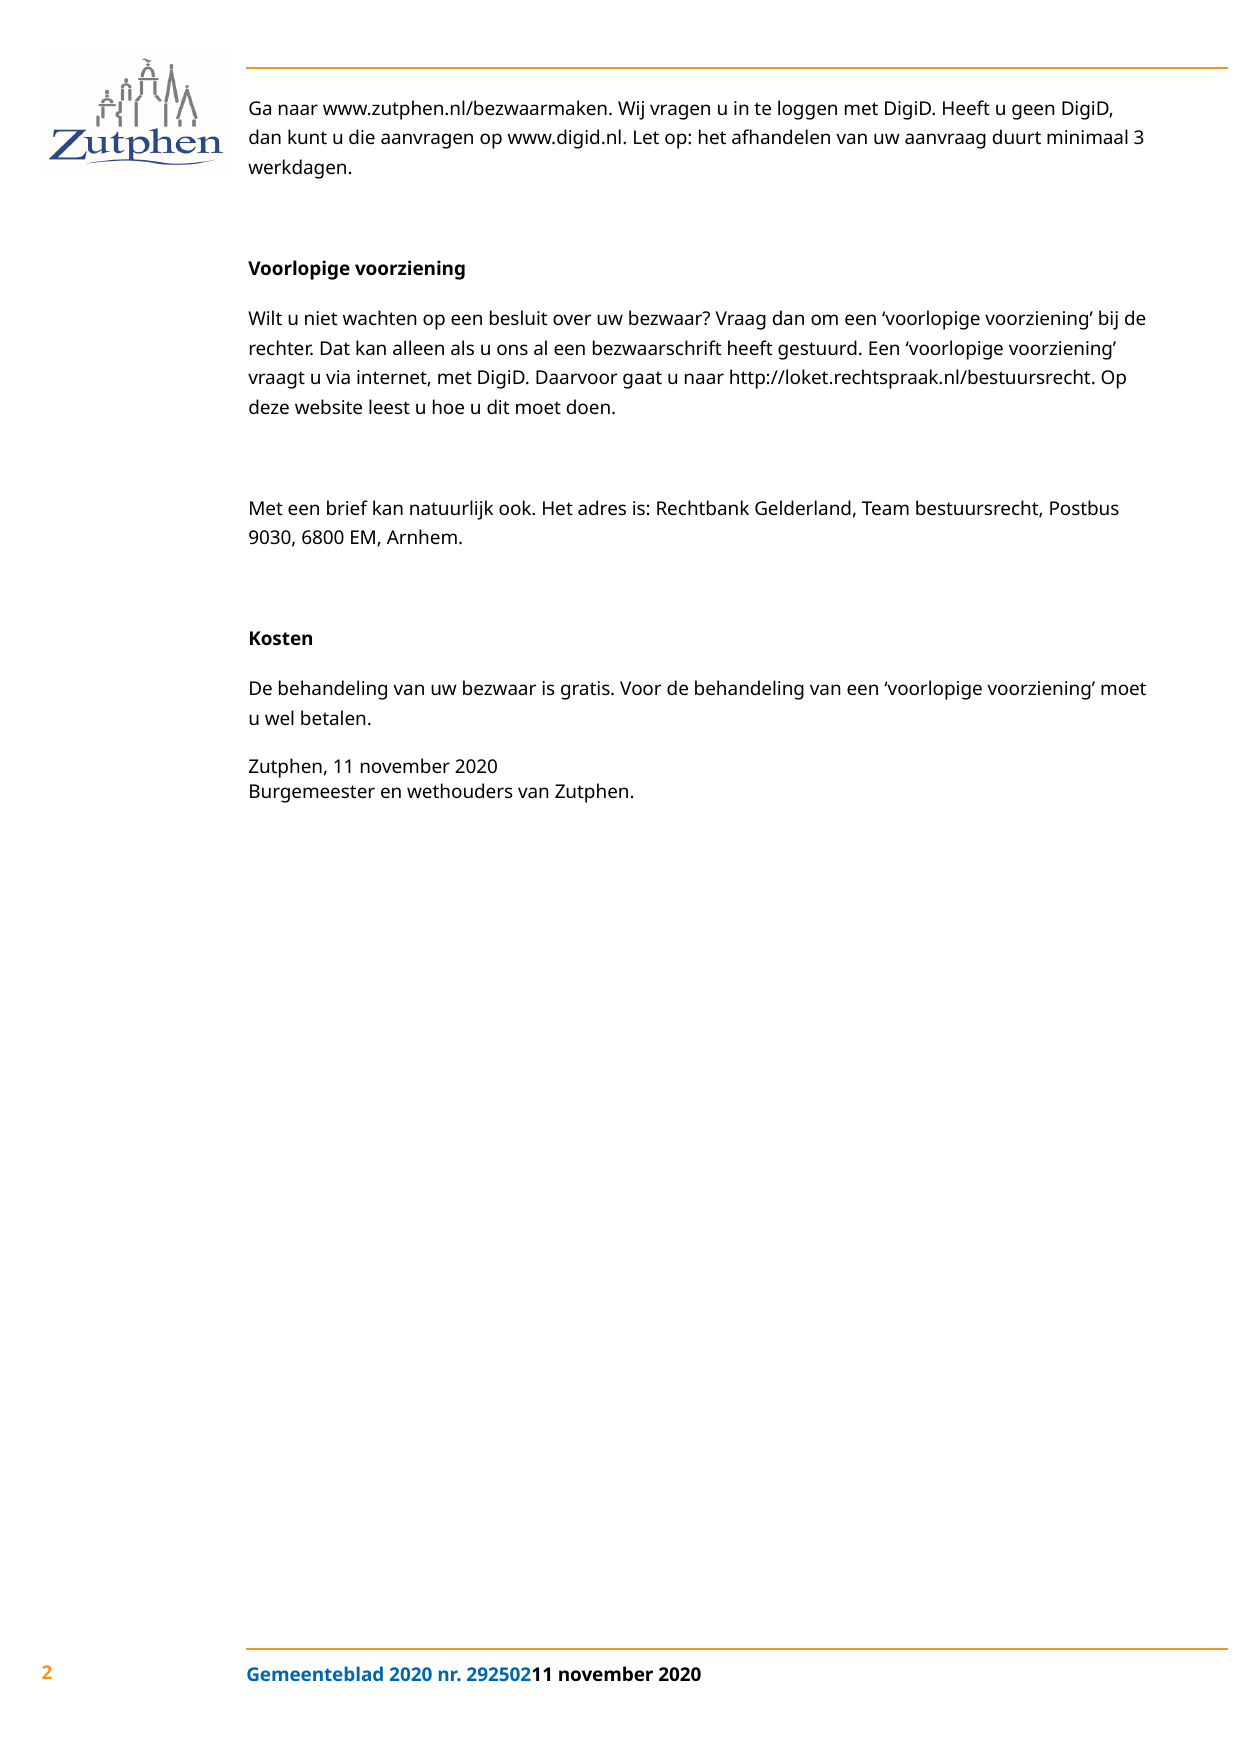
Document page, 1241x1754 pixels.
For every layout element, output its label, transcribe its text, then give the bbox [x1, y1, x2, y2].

picture [41, 47, 231, 172]
text Kosten [248, 625, 1152, 651]
text Ga naar www.zutphen.nl/bezwaarmaken. Wij vragen u in te loggen met DigiD. Heeft u geen DigiD, dan kunt u die aanvragen op www.digid.nl. Let op: het afhandelen van uw aanvraag duurt minimaal 3 werkdagen. [248, 95, 1152, 180]
text Wilt u niet wachten op een besluit over uw bezwaar? Vraag dan om een ‘voorlopige voorziening’ bij de rechter. Dat kan alleen als u ons al een bezwaarschrift heeft gestuurd. Een ‘voorlopige voorziening’ vraagt u via internet, met DigiD. Daarvoor gaat u naar http://loket.rechtspraak.nl/bestuursrecht. Op deze website leest u hoe u dit moet doen. [248, 305, 1152, 420]
text Zutphen, 11 november 2020 [248, 753, 1152, 779]
text Met een brief kan natuurlijk ook. Het adres is: Rechtbank Gelderland, Team bestuursrecht, Postbus 9030, 6800 EM, Arnhem. [248, 495, 1152, 550]
text Burgemeester en wethouders van Zutphen. [248, 779, 1152, 804]
text De behandeling van uw bezwaar is gratis. Voor de behandeling van een ‘voorlopige voorziening’ moet u wel betalen. [248, 676, 1152, 731]
text Voorlopige voorziening [248, 255, 1152, 281]
